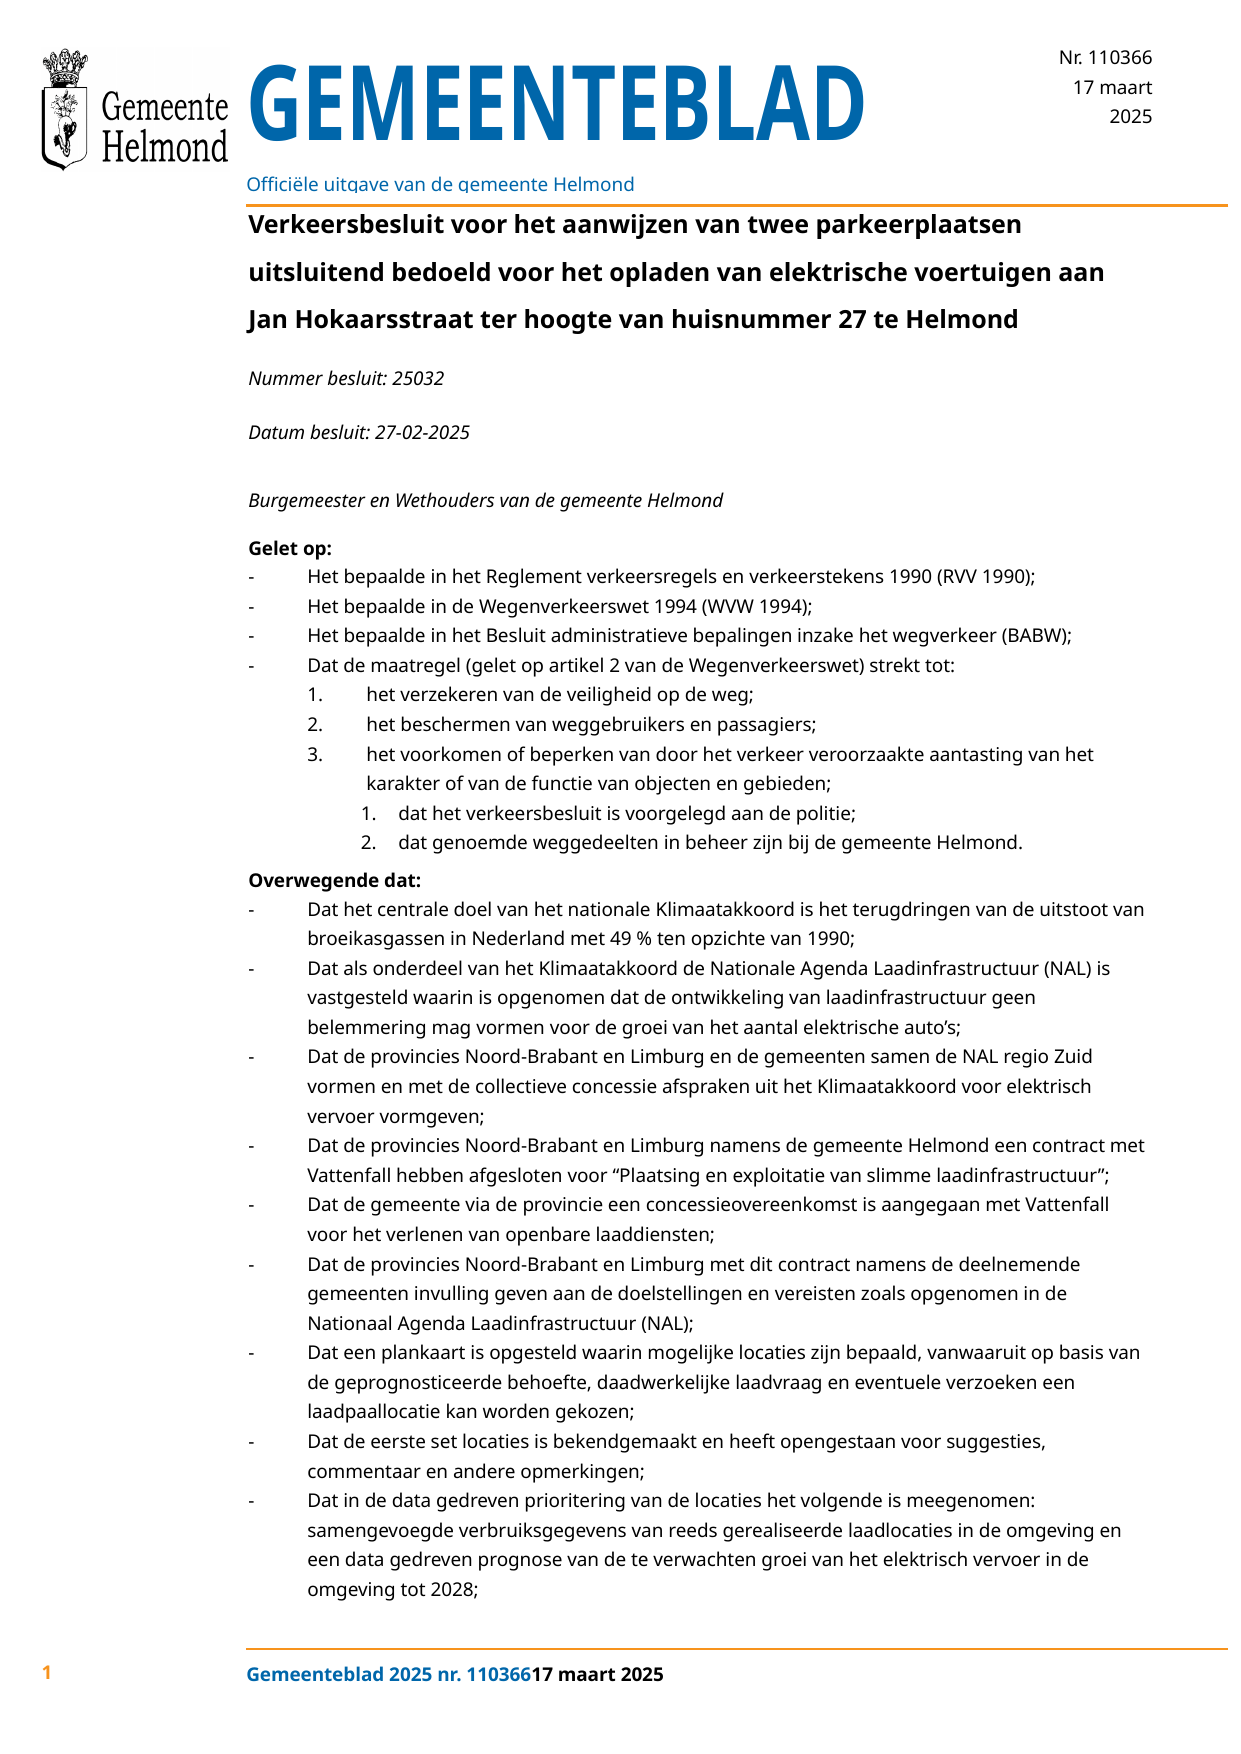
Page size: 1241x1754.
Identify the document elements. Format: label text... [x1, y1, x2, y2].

text Datum besluit: 27-02-2025 [248, 419, 1152, 445]
list Dat in de data gedreven prioritering van de locaties het volgende is meegenomen: samengevoegde verbruiksgegevens van reeds gerealiseerde laadlocaties in de omgeving en een data gedreven prognose van de te verwachten groei van het elektrisch vervoer in de omgeving tot 2028; [248, 1487, 1152, 1602]
list Het bepaalde in het Besluit administratieve bepalingen inzake het wegverkeer (BABW); [248, 622, 1152, 648]
list Dat de provincies Noord-Brabant en Limburg met dit contract namens de deelnemende gemeenten invulling geven aan de doelstellingen en vereisten zoals opgenomen in de Nationaal Agenda Laadinfrastructuur (NAL); [248, 1251, 1152, 1336]
text Gelet op: [248, 535, 1152, 561]
list Het bepaalde in het Reglement verkeersregels en verkeerstekens 1990 (RVV 1990); [248, 563, 1152, 589]
list Dat de eerste set locaties is bekendgemaakt en heeft opengestaan voor suggesties, commentaar en andere opmerkingen; [248, 1428, 1152, 1483]
list het beschermen van weggebruikers en passagiers; [307, 711, 1152, 737]
list het verzekeren van de veiligheid op de weg; [307, 682, 1152, 707]
list Dat de gemeente via de provincie een concessieovereenkomst is aangegaan met Vattenfall voor het verlenen van openbare laaddiensten; [248, 1192, 1152, 1247]
list Dat de provincies Noord-Brabant en Limburg en de gemeenten samen de NAL regio Zuid vormen en met de collectieve concessie afspraken uit het Klimaatakkoord voor elektrisch vervoer vormgeven; [248, 1044, 1152, 1128]
list Dat de maatregel (gelet op artikel 2 van de Wegenverkeerswet) strekt tot: [248, 652, 1152, 678]
list Dat de provincies Noord-Brabant en Limburg namens de gemeente Helmond een contract met Vattenfall hebben afgesloten voor “Plaatsing en exploitatie van slimme laadinfrastructuur”; [248, 1132, 1152, 1188]
list dat het verkeersbesluit is voorgelegd aan de politie; [361, 800, 1152, 826]
text Nummer besluit: 25032 [248, 366, 1152, 391]
list Dat als onderdeel van het Klimaatakkoord de Nationale Agenda Laadinfrastructuur (NAL) is vastgesteld waarin is opgenomen dat de ontwikkeling van laadinfrastructuur geen belemmering mag vormen voor de groei van het aantal elektrische auto’s; [248, 955, 1152, 1040]
text Overwegende dat: [248, 867, 1152, 893]
picture [41, 47, 231, 172]
list Dat een plankaart is opgesteld waarin mogelijke locaties zijn bepaald, vanwaaruit op basis van de geprognosticeerde behoefte, daadwerkelijke laadvraag en eventuele verzoeken een laadpaallocatie kan worden gekozen; [248, 1339, 1152, 1424]
text Verkeersbesluit voor het aanwijzen van twee parkeerplaatsen uitsluitend bedoeld voor het opladen van elektrische voertuigen aan Jan Hokaarsstraat ter hoogte van huisnummer 27 te Helmond [248, 207, 1152, 336]
list Dat het centrale doel van het nationale Klimaatakkoord is het terugdringen van de uitstoot van broeikasgassen in Nederland met 49 % ten opzichte van 1990; [248, 896, 1152, 951]
list dat genoemde weggedeelten in beheer zijn bij de gemeente Helmond. [361, 829, 1152, 855]
list Het bepaalde in de Wegenverkeerswet 1994 (WVW 1994); [248, 593, 1152, 618]
list het voorkomen of beperken van door het verkeer veroorzaakte aantasting van het karakter of van de functie van objecten en gebieden; [307, 741, 1152, 796]
text Burgemeester en Wethouders van de gemeente Helmond [248, 487, 1152, 513]
